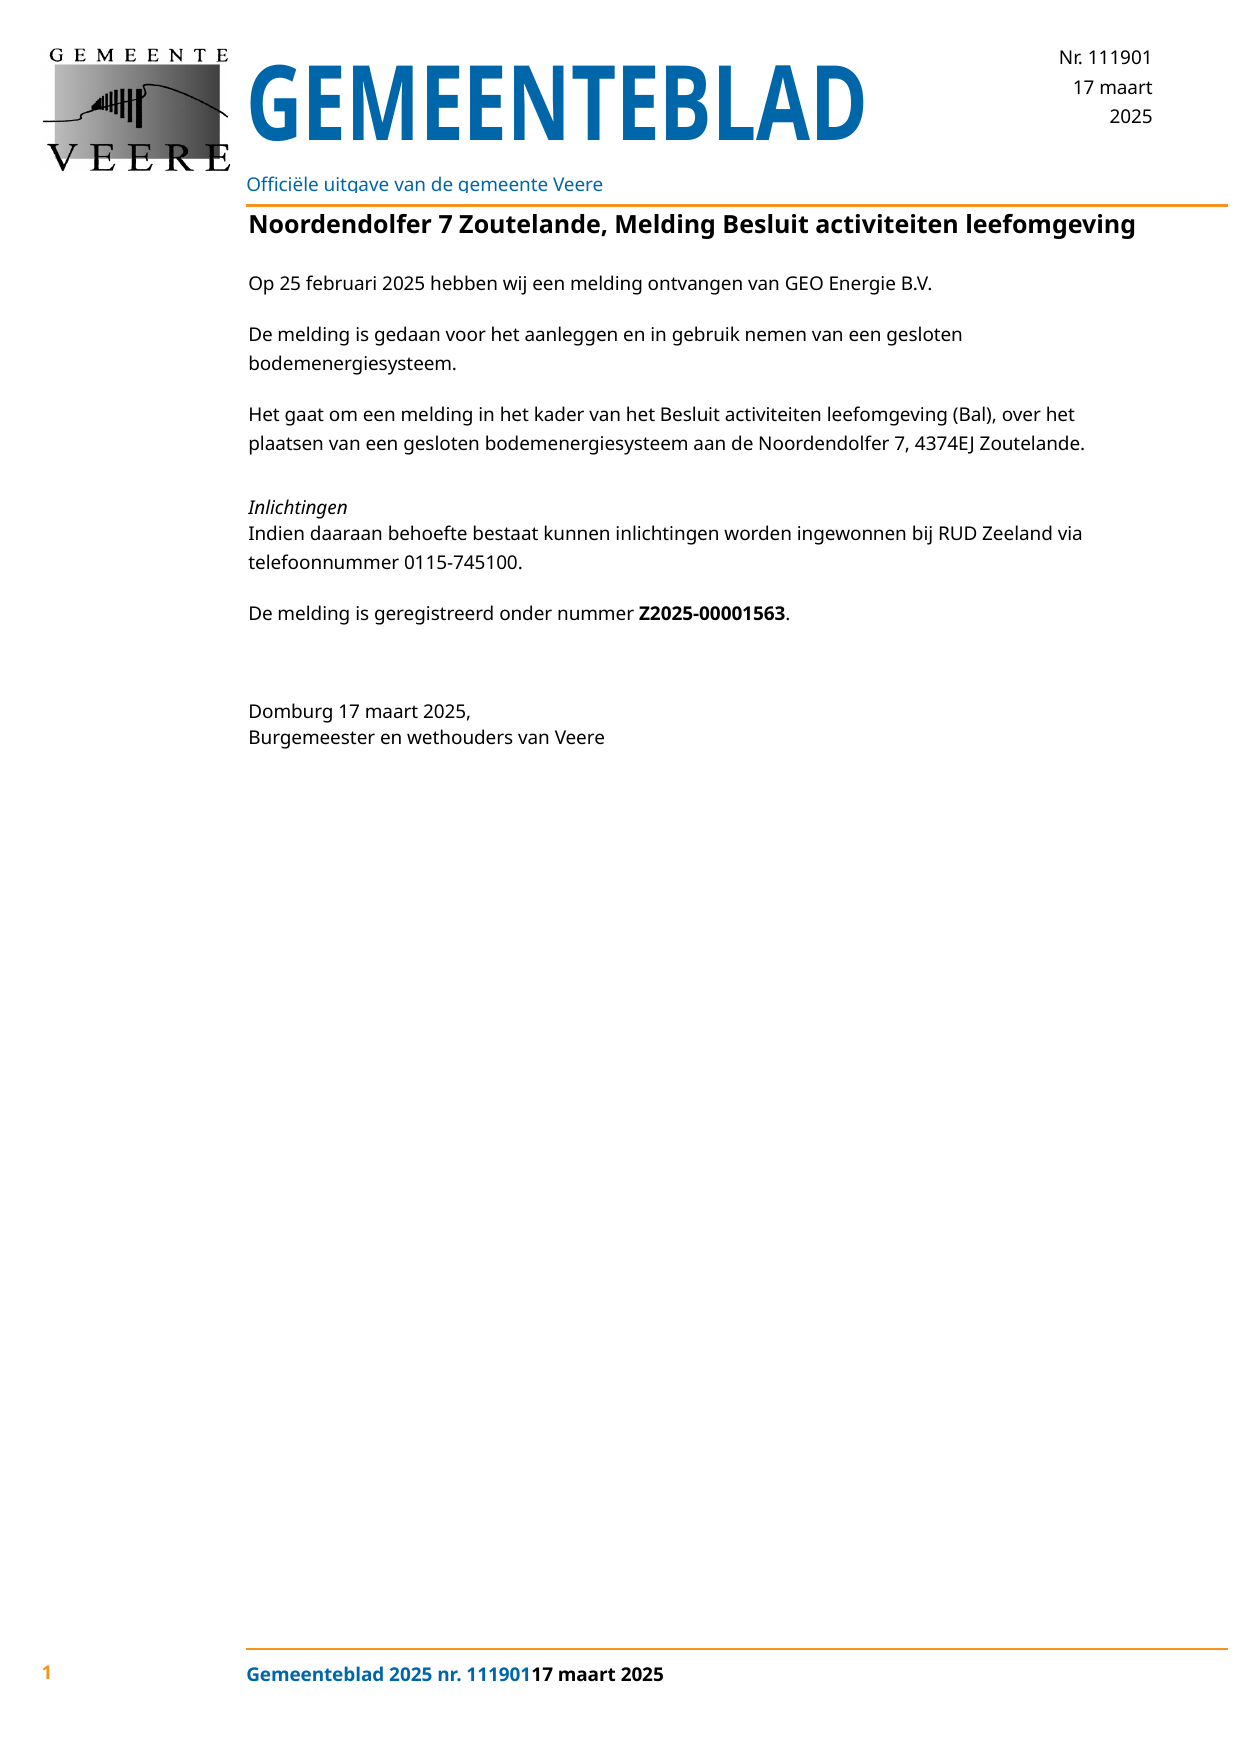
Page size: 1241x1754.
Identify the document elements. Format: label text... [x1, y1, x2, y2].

text Inlichtingen [248, 494, 1152, 520]
text Burgemeester en wethouders van Veere [248, 724, 1152, 750]
text Noordendolfer 7 Zoutelande, Melding Besluit activiteiten leefomgeving [248, 207, 1152, 241]
text Domburg 17 maart 2025, [248, 698, 1152, 724]
text De melding is geregistreerd onder nummer Z2025-00001563. [248, 600, 1152, 626]
picture [41, 47, 231, 172]
text Op 25 februari 2025 hebben wij een melding ontvangen van GEO Energie B.V. [248, 270, 1152, 296]
text De melding is gedaan voor het aanleggen en in gebruik nemen van een gesloten bodemenergiesysteem. [248, 321, 1152, 376]
text Indien daaraan behoefte bestaat kunnen inlichtingen worden ingewonnen bij RUD Zeeland via telefoonnummer 0115-745100. [248, 520, 1152, 575]
text Het gaat om een melding in het kader van het Besluit activiteiten leefomgeving (Bal), over het plaatsen van een gesloten bodemenergiesysteem aan de Noordendolfer 7, 4374EJ Zoutelande. [248, 401, 1152, 456]
